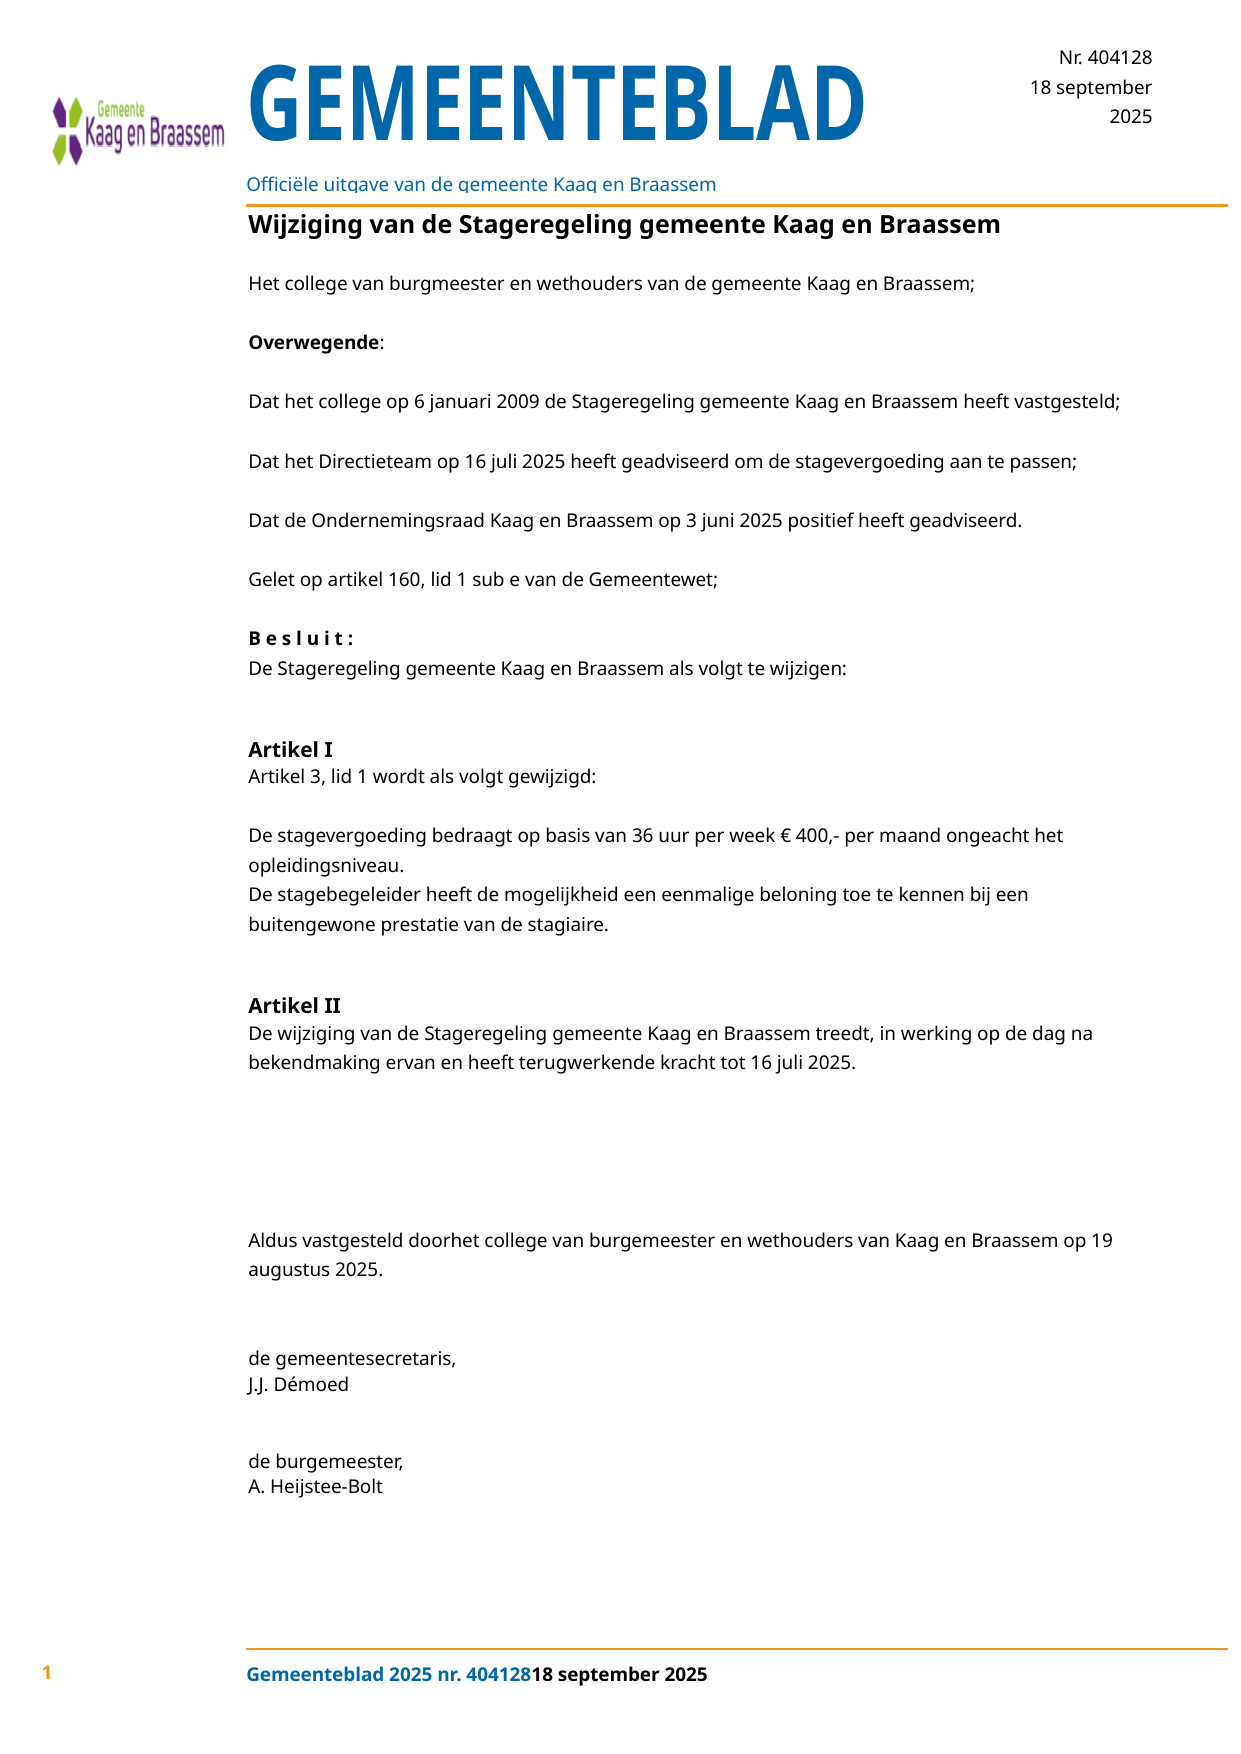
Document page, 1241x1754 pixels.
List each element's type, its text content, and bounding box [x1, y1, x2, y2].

text Het college van burgmeester en wethouders van de gemeente Kaag en Braassem; [248, 270, 1152, 296]
text Artikel I [248, 735, 1152, 763]
text Dat het Directieteam op 16 juli 2025 heeft geadviseerd om de stagevergoeding aan te passen; [248, 448, 1152, 473]
picture [41, 47, 231, 172]
text J.J. Démoed [248, 1371, 1152, 1397]
text Overwegende: [248, 329, 1152, 355]
text Dat de Ondernemingsraad Kaag en Braassem op 3 juni 2025 positief heeft geadviseerd. [248, 507, 1152, 533]
text De Stageregeling gemeente Kaag en Braassem als volgt te wijzigen: [248, 655, 1152, 681]
text Gelet op artikel 160, lid 1 sub e van de Gemeentewet; [248, 566, 1152, 592]
text de burgemeester, [248, 1448, 1152, 1474]
text B e s l u i t : [248, 625, 1152, 651]
text De stagebegeleider heeft de mogelijkheid een eenmalige beloning toe te kennen bij een buitengewone prestatie van de stagiaire. [248, 882, 1152, 937]
text de gemeentesecretaris, [248, 1345, 1152, 1371]
text Wijziging van de Stageregeling gemeente Kaag en Braassem [248, 207, 1152, 241]
text Aldus vastgesteld doorhet college van burgemeester en wethouders van Kaag en Braassem op 19 augustus 2025. [248, 1227, 1152, 1282]
text De wijziging van de Stageregeling gemeente Kaag en Braassem treedt, in werking op de dag na bekendmaking ervan en heeft terugwerkende kracht tot 16 juli 2025. [248, 1020, 1152, 1075]
text Dat het college op 6 januari 2009 de Stageregeling gemeente Kaag en Braassem heeft vastgesteld; [248, 389, 1152, 414]
text Artikel II [248, 991, 1152, 1020]
text A. Heijstee-Bolt [248, 1474, 1152, 1499]
text De stagevergoeding bedraagt op basis van 36 uur per week € 400,- per maand ongeacht het opleidingsniveau. [248, 822, 1152, 878]
text Artikel 3, lid 1 wordt als volgt gewijzigd: [248, 763, 1152, 789]
